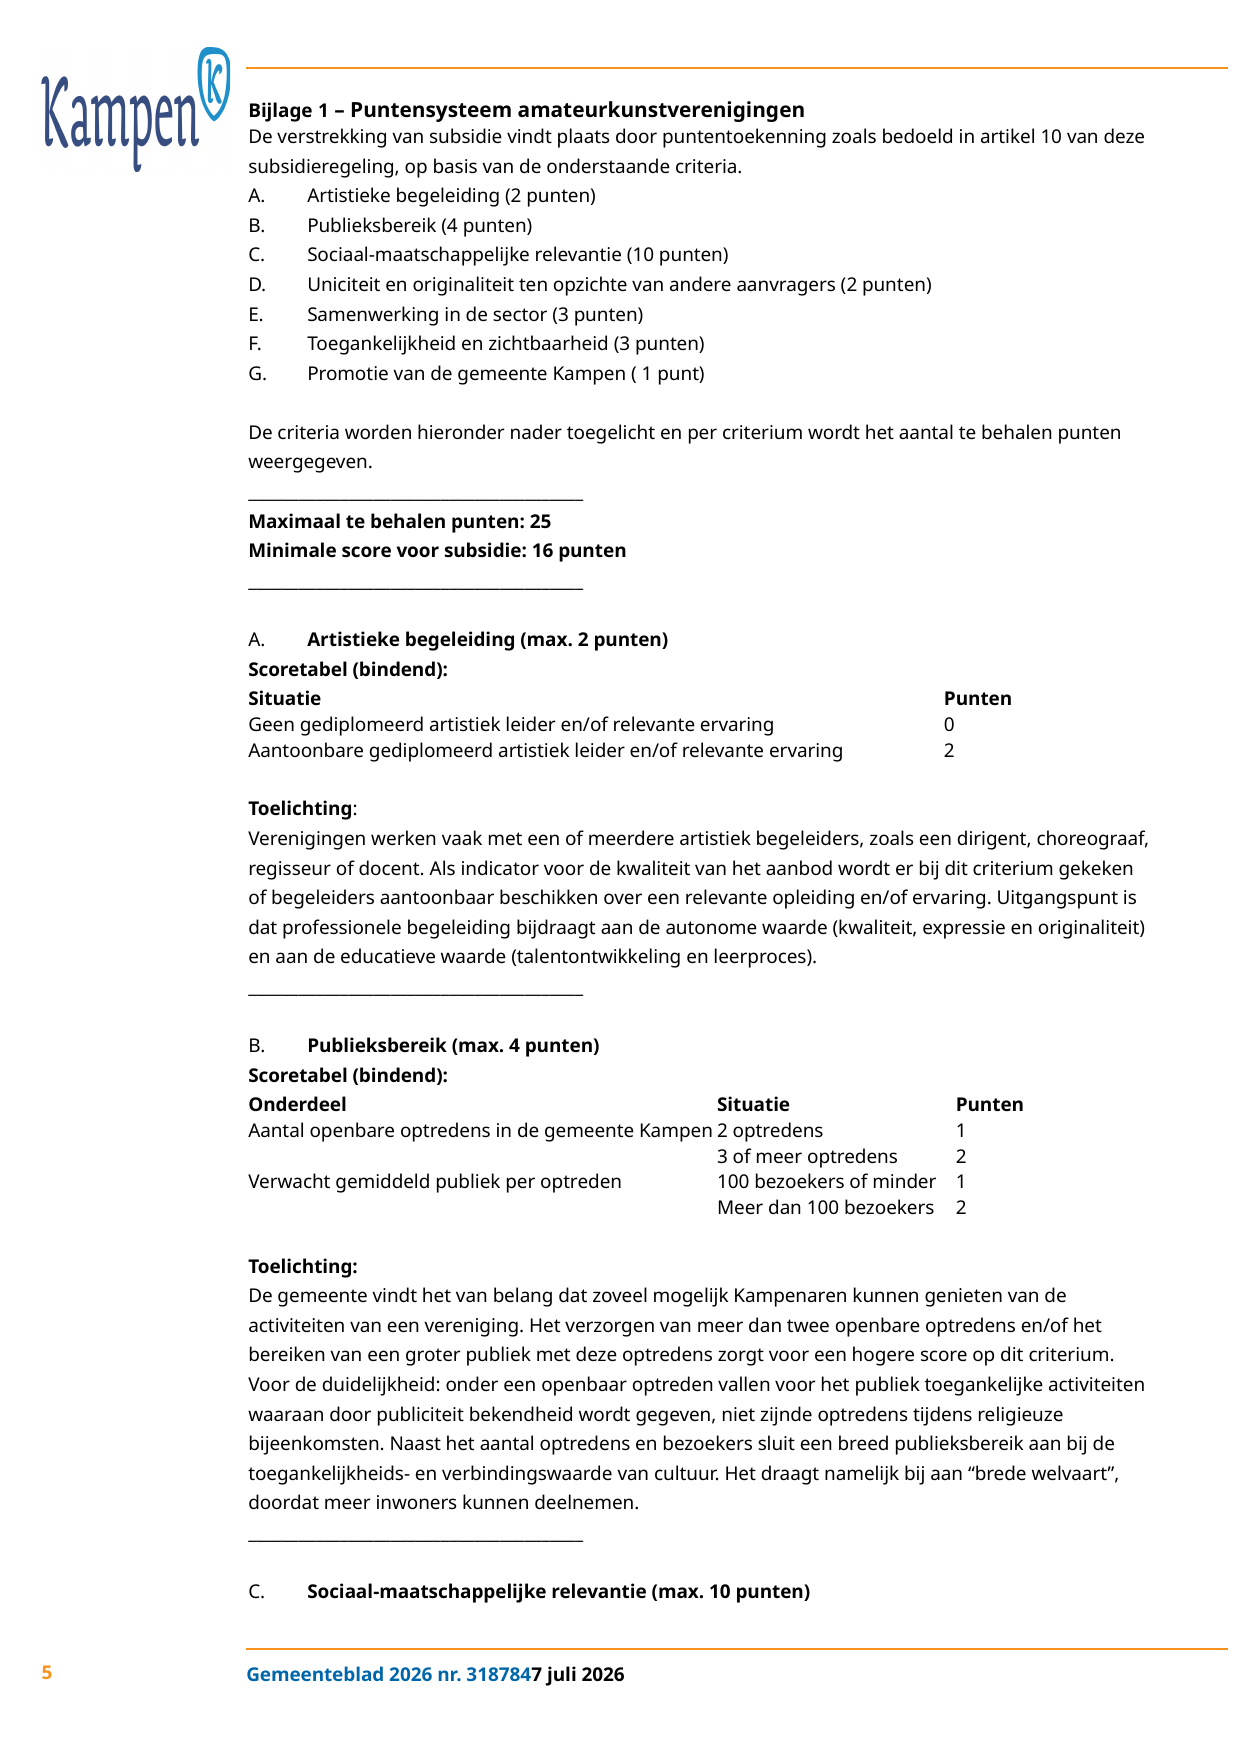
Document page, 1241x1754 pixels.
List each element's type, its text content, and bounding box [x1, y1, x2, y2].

text Scoretabel (bindend): [248, 656, 1152, 682]
list Artistieke begeleiding (2 punten) [248, 182, 1152, 208]
list Samenwerking in de sector (3 punten) [248, 301, 1152, 327]
table_cell 1 [956, 1117, 1152, 1143]
list Publieksbereik (4 punten) [248, 212, 1152, 238]
table_header Onderdeel [248, 1091, 717, 1117]
table_cell Verwacht gemiddeld publiek per optreden [248, 1169, 717, 1194]
text De criteria worden hieronder nader toegelicht en per criterium wordt het aantal te behalen punten weergegeven. [248, 419, 1152, 474]
table_cell Meer dan 100 bezoekers [717, 1194, 956, 1220]
list Publieksbereik (max. 4 punten) [248, 1032, 1152, 1058]
table_cell 0 [944, 711, 1152, 737]
table_cell 100 bezoekers of minder [717, 1169, 956, 1194]
table_cell [248, 1194, 717, 1220]
list Sociaal-maatschappelijke relevantie (10 punten) [248, 242, 1152, 267]
table_cell 2 [956, 1143, 1152, 1169]
text ________________________________________ [248, 478, 1152, 504]
picture [41, 47, 231, 172]
table_header Situatie [248, 686, 944, 711]
text De gemeente vindt het van belang dat zoveel mogelijk Kampenaren kunnen genieten van de activiteiten van een vereniging. Het verzorgen van meer dan twee openbare optredens en/of het bereiken van een groter publiek met deze optredens zorgt voor een hogere score op dit criterium. Voor de duidelijkheid: onder een openbaar optreden vallen voor het publiek toegankelijke activiteiten waaraan door publiciteit bekendheid wordt gegeven, niet zijnde optredens tijdens religieuze bijeenkomsten. Naast het aantal optredens en bezoekers sluit een breed publieksbereik aan bij de toegankelijkheids- en verbindingswaarde van cultuur. Het draagt namelijk bij aan “brede welvaart”, doordat meer inwoners kunnen deelnemen. [248, 1282, 1152, 1515]
table_cell 1 [956, 1169, 1152, 1194]
text Minimale score voor subsidie: 16 punten [248, 537, 1152, 563]
list Sociaal-maatschappelijke relevantie (max. 10 punten) [248, 1578, 1152, 1604]
table_cell Aantal openbare optredens in de gemeente Kampen [248, 1117, 717, 1143]
table_header Punten [944, 686, 1152, 711]
table_cell [248, 1143, 717, 1169]
table_cell 2 optredens [717, 1117, 956, 1143]
text Maximaal te behalen punten: 25 [248, 508, 1152, 534]
text Bijlage 1 – Puntensysteem amateurkunstverenigingen [248, 95, 1152, 123]
table_cell 2 [944, 737, 1152, 763]
text Toelichting: [248, 1253, 1152, 1279]
list Artistieke begeleiding (max. 2 punten) [248, 626, 1152, 652]
table_cell Geen gediplomeerd artistiek leider en/of relevante ervaring [248, 711, 944, 737]
text Verenigingen werken vaak met een of meerdere artistiek begeleiders, zoals een dirigent, choreograaf, regisseur of docent. Als indicator voor de kwaliteit van het aanbod wordt er bij dit criterium gekeken of begeleiders aantoonbaar beschikken over een relevante opleiding en/of ervaring. Uitgangspunt is dat professionele begeleiding bijdraagt aan de autonome waarde (kwaliteit, expressie en originaliteit) en aan de educatieve waarde (talentontwikkeling en leerproces). [248, 825, 1152, 969]
text ________________________________________ [248, 973, 1152, 999]
list Promotie van de gemeente Kampen ( 1 punt) [248, 360, 1152, 386]
text ________________________________________ [248, 1519, 1152, 1545]
table_cell 2 [956, 1194, 1152, 1220]
list Uniciteit en originaliteit ten opzichte van andere aanvragers (2 punten) [248, 271, 1152, 297]
text De verstrekking van subsidie vindt plaats door puntentoekenning zoals bedoeld in artikel 10 van deze subsidieregeling, op basis van de onderstaande criteria. [248, 123, 1152, 179]
text Scoretabel (bindend): [248, 1062, 1152, 1087]
table_cell 3 of meer optredens [717, 1143, 956, 1169]
table_header Situatie [717, 1091, 956, 1117]
list Toegankelijkheid en zichtbaarheid (3 punten) [248, 330, 1152, 356]
table_cell Aantoonbare gediplomeerd artistiek leider en/of relevante ervaring [248, 737, 944, 763]
text ________________________________________ [248, 567, 1152, 593]
table_header Punten [956, 1091, 1152, 1117]
text Toelichting: [248, 796, 1152, 821]
